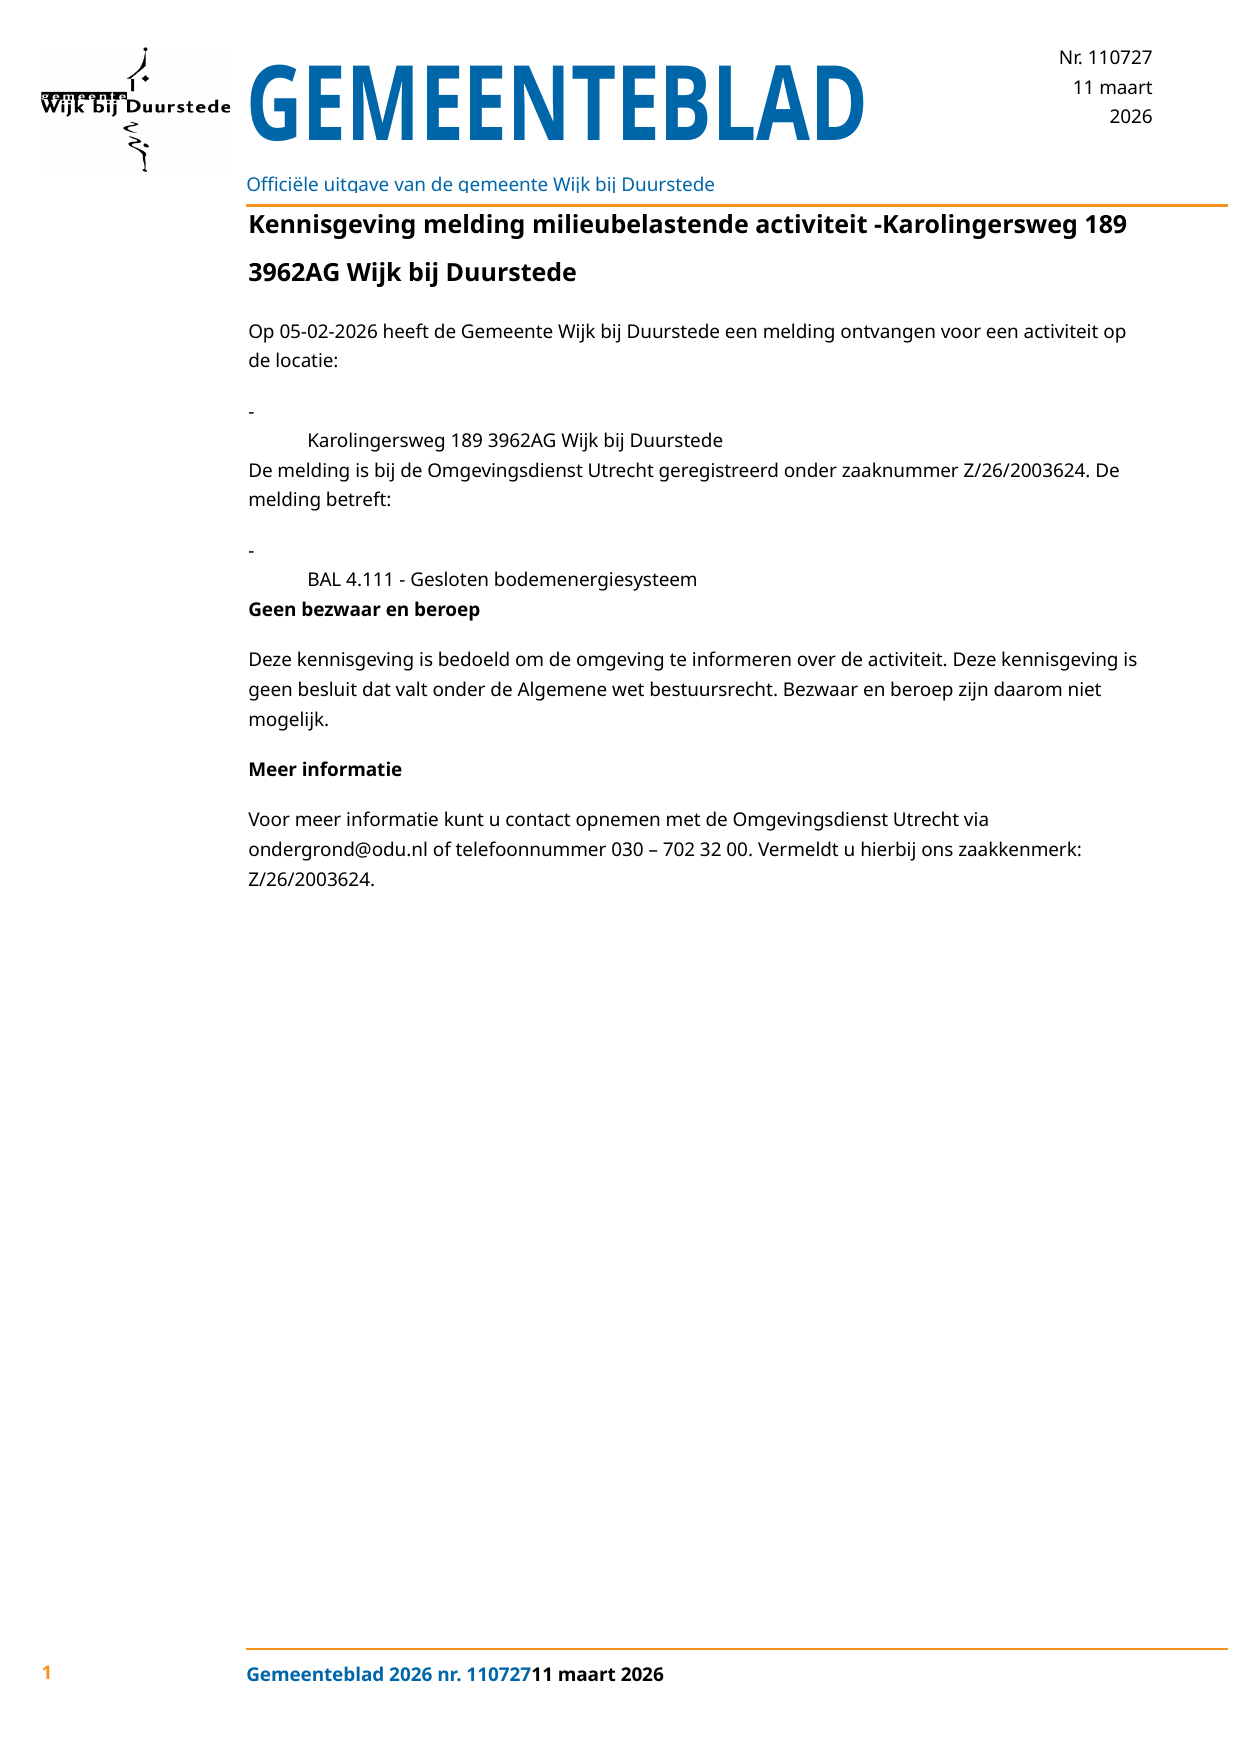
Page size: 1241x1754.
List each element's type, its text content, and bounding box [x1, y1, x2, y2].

text Geen bezwaar en beroep [248, 596, 1152, 622]
text Voor meer informatie kunt u contact opnemen met de Omgevingsdienst Utrecht via ondergrond@odu.nl of telefoonnummer 030 – 702 32 00. Vermeldt u hierbij ons zaakkenmerk: Z/26/2003624. [248, 807, 1152, 892]
text De melding is bij de Omgevingsdienst Utrecht geregistreerd onder zaaknummer Z/26/2003624. De melding betreft: [248, 457, 1152, 512]
picture [41, 47, 231, 172]
list Karolingersweg 189 3962AG Wijk bij Duurstede [248, 427, 1152, 453]
text Deze kennisgeving is bedoeld om de omgeving te informeren over de activiteit. Deze kennisgeving is geen besluit dat valt onder de Algemene wet bestuursrecht. Bezwaar en beroep zijn daarom niet mogelijk. [248, 647, 1152, 732]
text Meer informatie [248, 756, 1152, 782]
text Op 05-02-2026 heeft de Gemeente Wijk bij Duurstede een melding ontvangen voor een activiteit op de locatie: [248, 318, 1152, 373]
text Kennisgeving melding milieubelastende activiteit -Karolingersweg 189 3962AG Wijk bij Duurstede [248, 207, 1152, 288]
list BAL 4.111 - Gesloten bodemenergiesysteem [248, 567, 1152, 592]
